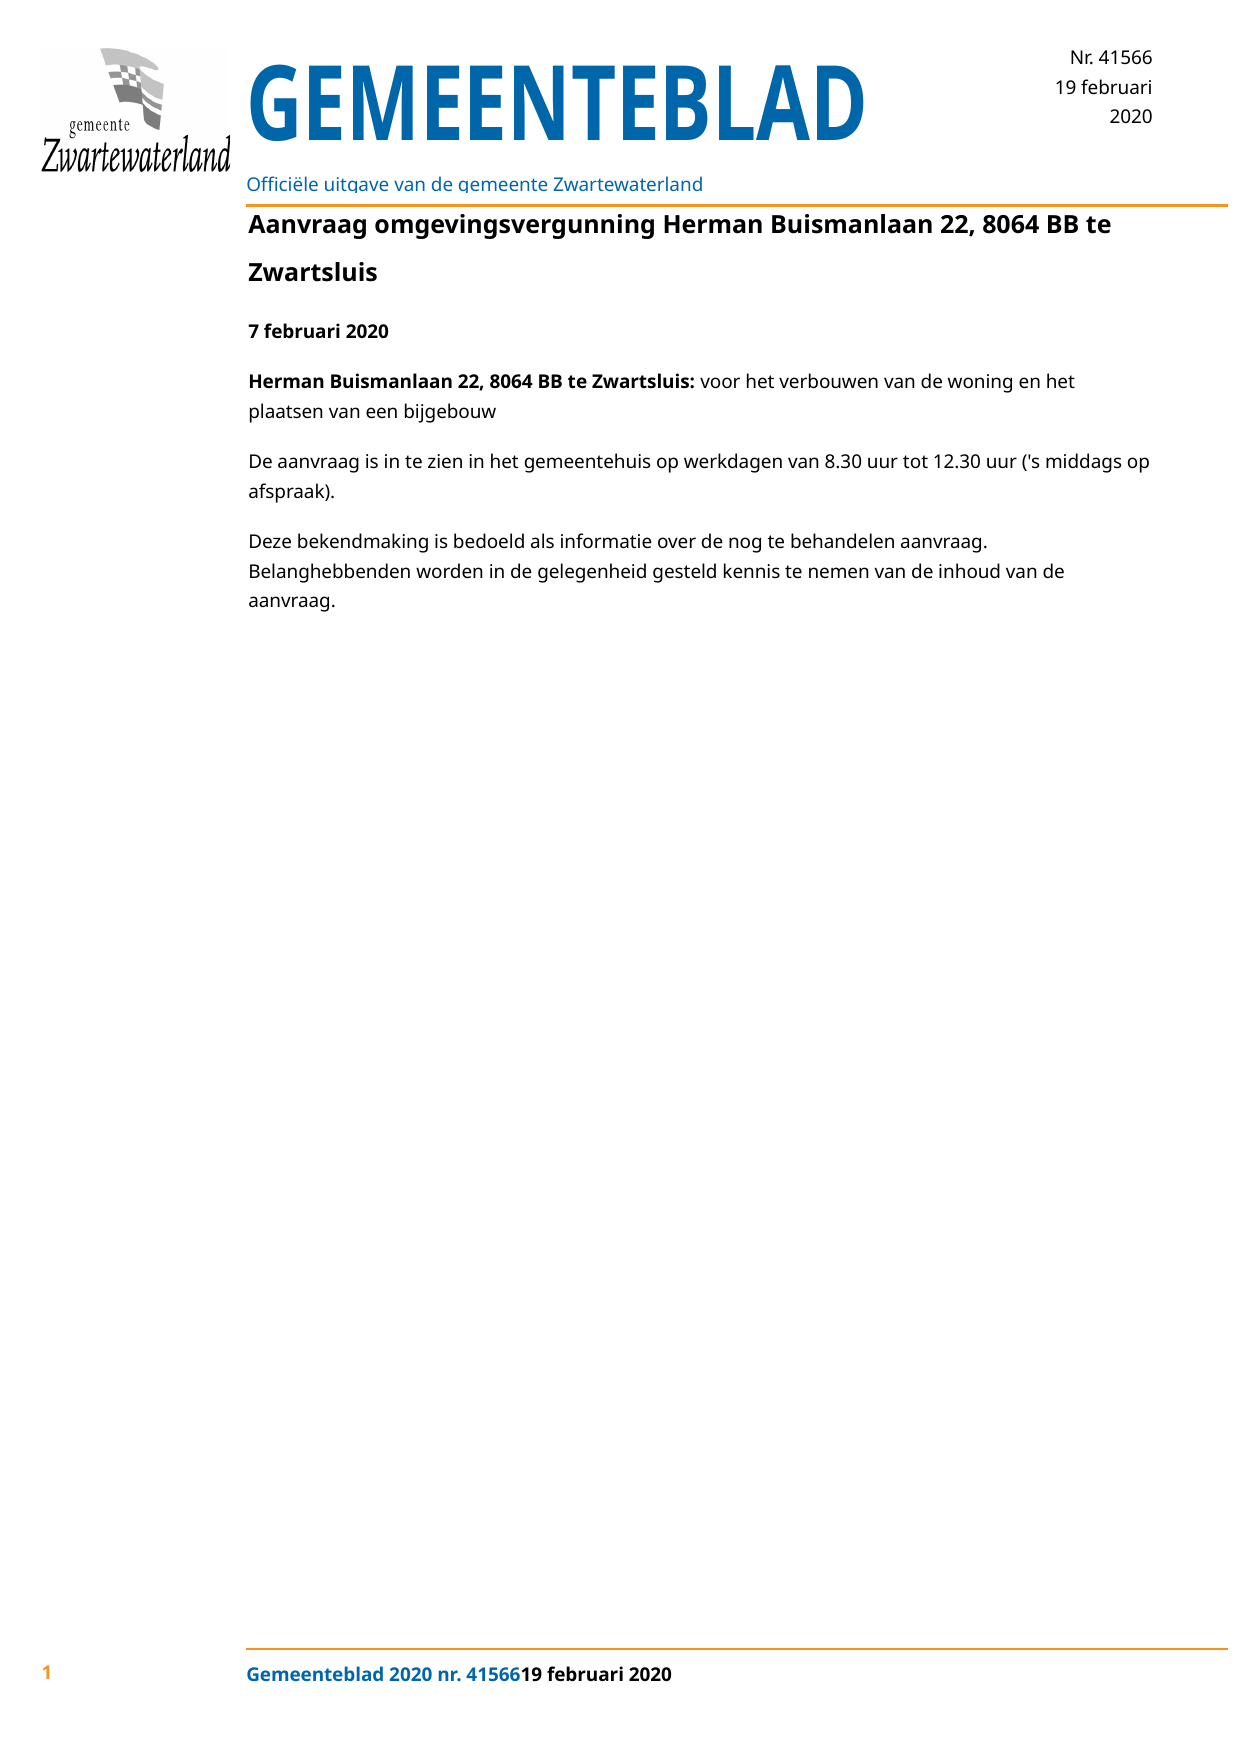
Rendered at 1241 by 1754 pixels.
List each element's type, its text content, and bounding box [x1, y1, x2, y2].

picture [41, 47, 231, 172]
text 7 februari 2020 [248, 318, 1152, 344]
text De aanvraag is in te zien in het gemeentehuis op werkdagen van 8.30 uur tot 12.30 uur ('s middags op afspraak). [248, 448, 1152, 504]
text Aanvraag omgevingsvergunning Herman Buismanlaan 22, 8064 BB te Zwartsluis [248, 207, 1152, 288]
text Herman Buismanlaan 22, 8064 BB te Zwartsluis: voor het verbouwen van de woning en het plaatsen van een bijgebouw [248, 368, 1152, 424]
text Deze bekendmaking is bedoeld als informatie over de nog te behandelen aanvraag. Belanghebbenden worden in de gelegenheid gesteld kennis te nemen van de inhoud van de aanvraag. [248, 528, 1152, 613]
